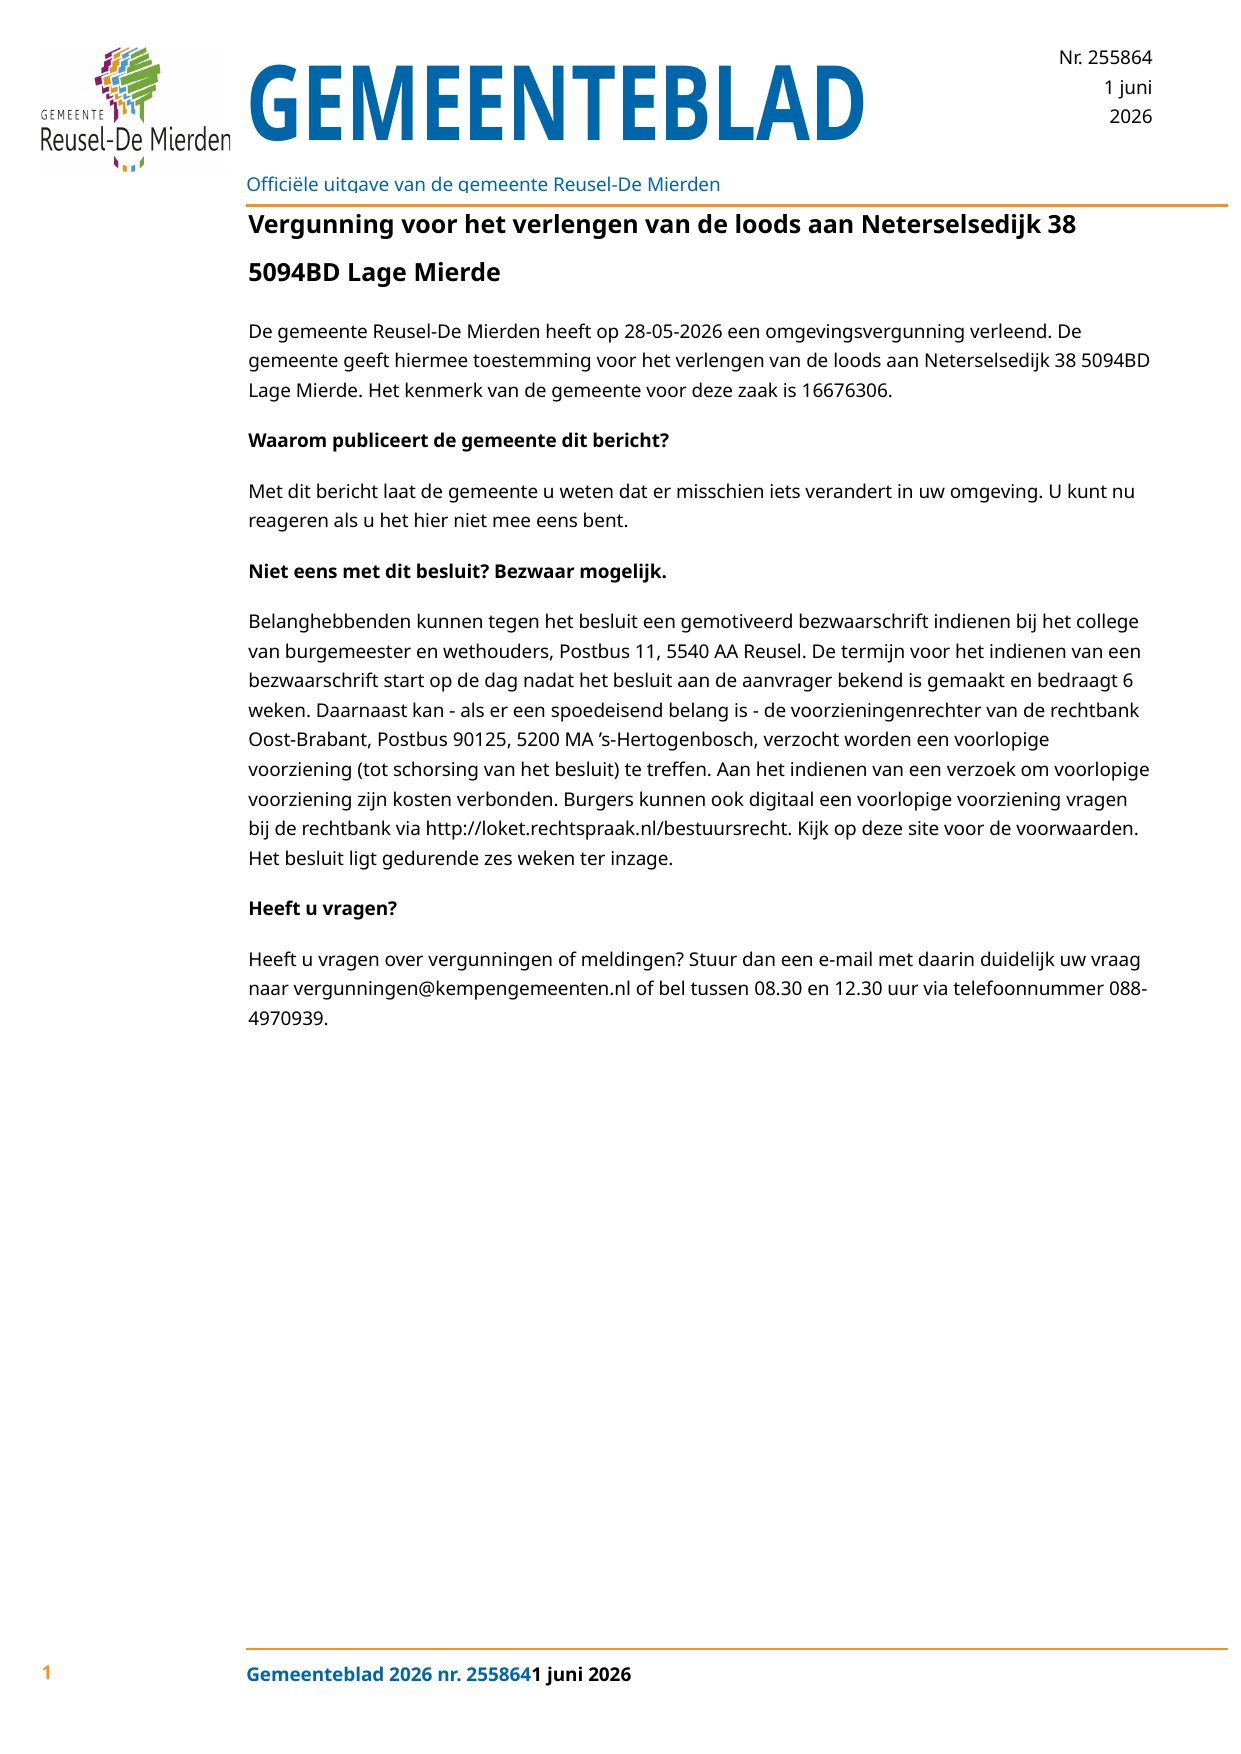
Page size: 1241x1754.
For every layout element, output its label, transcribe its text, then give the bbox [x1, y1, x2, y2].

picture [41, 47, 231, 172]
text Niet eens met dit besluit? Bezwaar mogelijk. [248, 558, 1152, 584]
text Vergunning voor het verlengen van de loods aan Neterselsedijk 38 5094BD Lage Mierde [248, 207, 1152, 288]
text De gemeente Reusel-De Mierden heeft op 28-05-2026 een omgevingsvergunning verleend. De gemeente geeft hiermee toestemming voor het verlengen van de loods aan Neterselsedijk 38 5094BD Lage Mierde. Het kenmerk van de gemeente voor deze zaak is 16676306. [248, 318, 1152, 403]
text Belanghebbenden kunnen tegen het besluit een gemotiveerd bezwaarschrift indienen bij het college van burgemeester en wethouders, Postbus 11, 5540 AA Reusel. De termijn voor het indienen van een bezwaarschrift start op de dag nadat het besluit aan de aanvrager bekend is gemaakt en bedraagt 6 weken. Daarnaast kan - als er een spoedeisend belang is - de voorzieningenrechter van de rechtbank Oost-Brabant, Postbus 90125, 5200 MA ’s-Hertogenbosch, verzocht worden een voorlopige voorziening (tot schorsing van het besluit) te treffen. Aan het indienen van een verzoek om voorlopige voorziening zijn kosten verbonden. Burgers kunnen ook digitaal een voorlopige voorziening vragen bij de rechtbank via http://loket.rechtspraak.nl/bestuursrecht. Kijk op deze site voor de voorwaarden. Het besluit ligt gedurende zes weken ter inzage. [248, 608, 1152, 871]
text Waarom publiceert de gemeente dit bericht? [248, 427, 1152, 453]
text Met dit bericht laat de gemeente u weten dat er misschien iets verandert in uw omgeving. U kunt nu reageren als u het hier niet mee eens bent. [248, 478, 1152, 533]
text Heeft u vragen? [248, 895, 1152, 921]
text Heeft u vragen over vergunningen of meldingen? Stuur dan een e-mail met daarin duidelijk uw vraag naar vergunningen@kempengemeenten.nl of bel tussen 08.30 en 12.30 uur via telefoonnummer 088-4970939. [248, 946, 1152, 1031]
